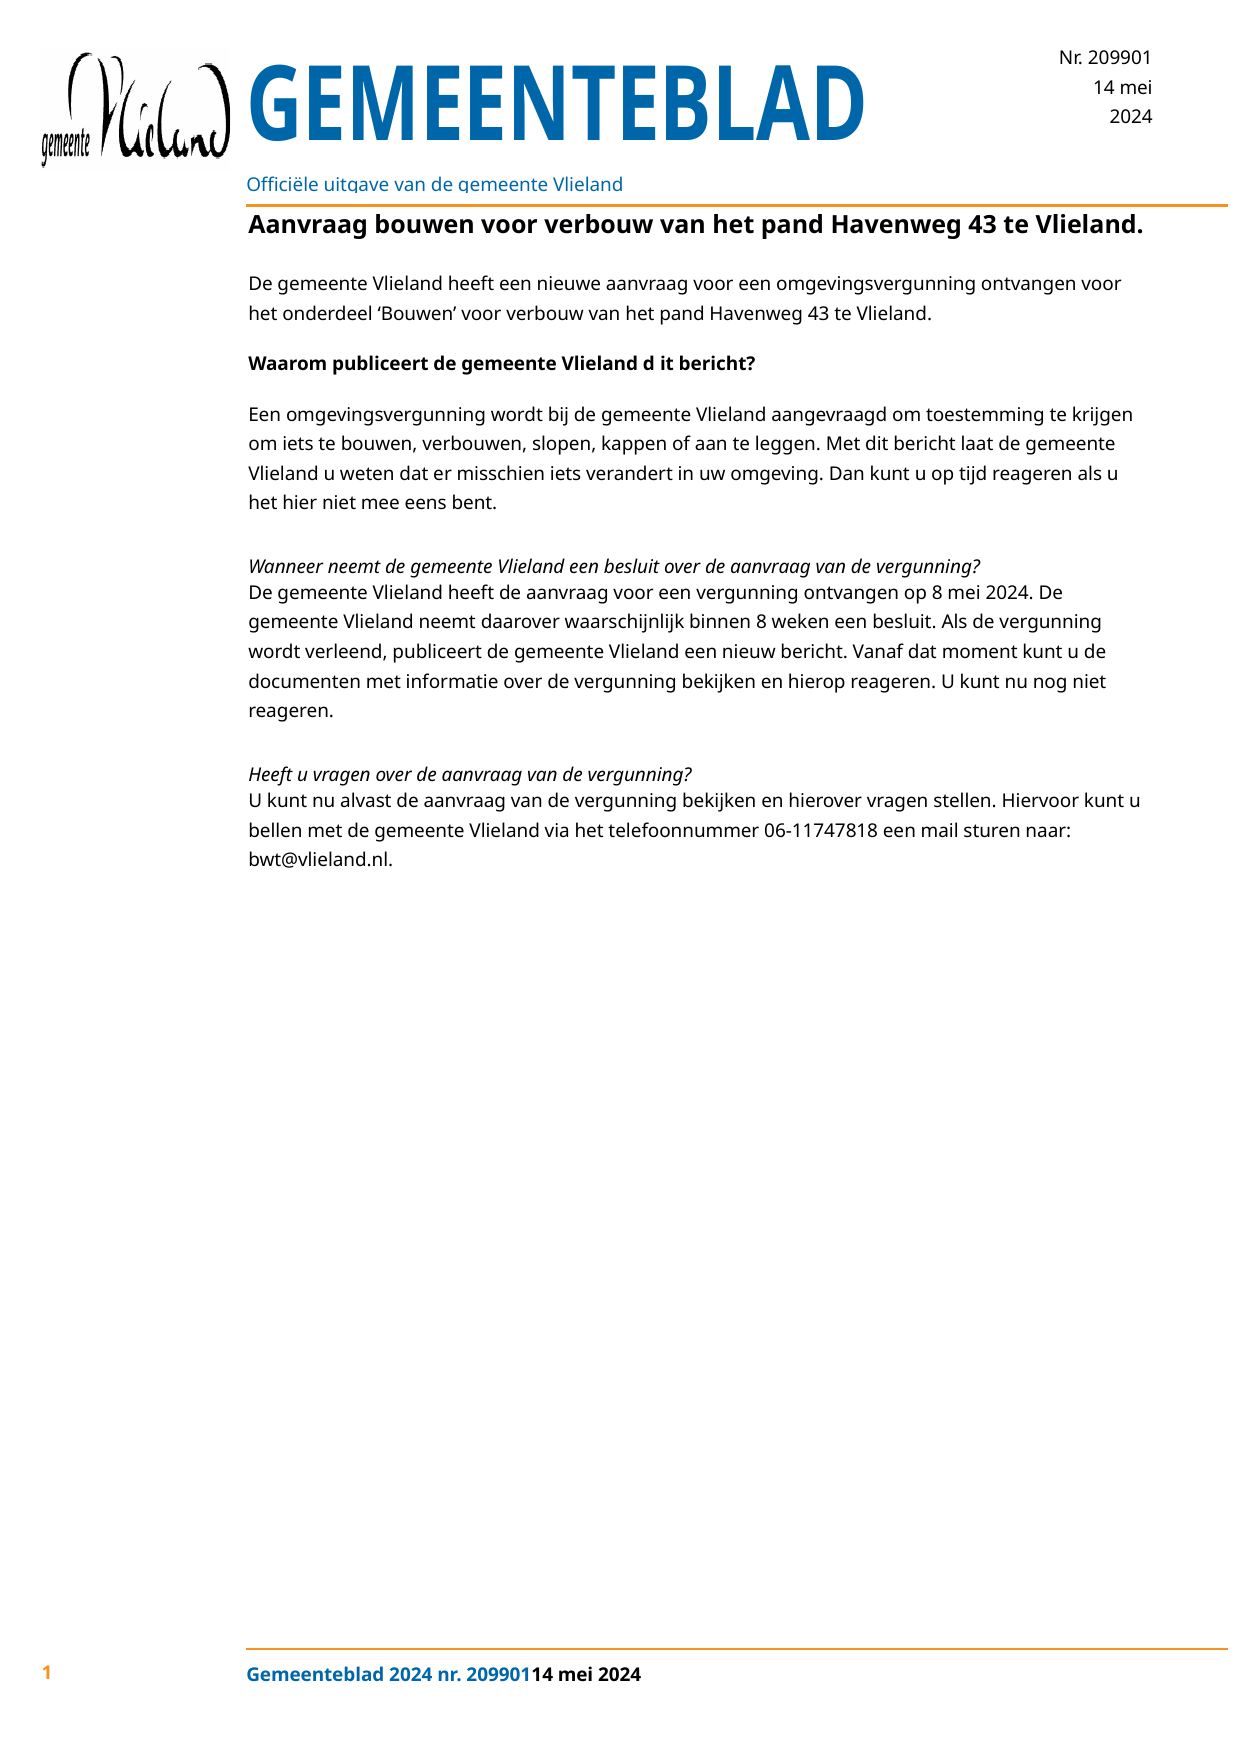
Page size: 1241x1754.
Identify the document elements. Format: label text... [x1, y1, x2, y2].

text De gemeente Vlieland heeft de aanvraag voor een vergunning ontvangen op 8 mei 2024. De gemeente Vlieland neemt daarover waarschijnlijk binnen 8 weken een besluit. Als de vergunning wordt verleend, publiceert de gemeente Vlieland een nieuw bericht. Vanaf dat moment kunt u de documenten met informatie over de vergunning bekijken en hierop reageren. U kunt nu nog niet reageren. [248, 579, 1152, 723]
text De gemeente Vlieland heeft een nieuwe aanvraag voor een omgevingsvergunning ontvangen voor het onderdeel ‘Bouwen’ voor verbouw van het pand Havenweg 43 te Vlieland. [248, 270, 1152, 326]
text Waarom publiceert de gemeente Vlieland d it bericht? [248, 350, 1152, 376]
text Heeft u vragen over de aanvraag van de vergunning? [248, 761, 1152, 787]
picture [41, 47, 231, 172]
text Een omgevingsvergunning wordt bij de gemeente Vlieland aangevraagd om toestemming te krijgen om iets te bouwen, verbouwen, slopen, kappen of aan te leggen. Met dit bericht laat de gemeente Vlieland u weten dat er misschien iets verandert in uw omgeving. Dan kunt u op tijd reageren als u het hier niet mee eens bent. [248, 401, 1152, 515]
text Wanneer neemt de gemeente Vlieland een besluit over de aanvraag van de vergunning? [248, 553, 1152, 579]
text Aanvraag bouwen voor verbouw van het pand Havenweg 43 te Vlieland. [248, 207, 1152, 241]
text U kunt nu alvast de aanvraag van de vergunning bekijken en hierover vragen stellen. Hiervoor kunt u bellen met de gemeente Vlieland via het telefoonnummer 06-11747818 een mail sturen naar: bwt@vlieland.nl. [248, 787, 1152, 872]
